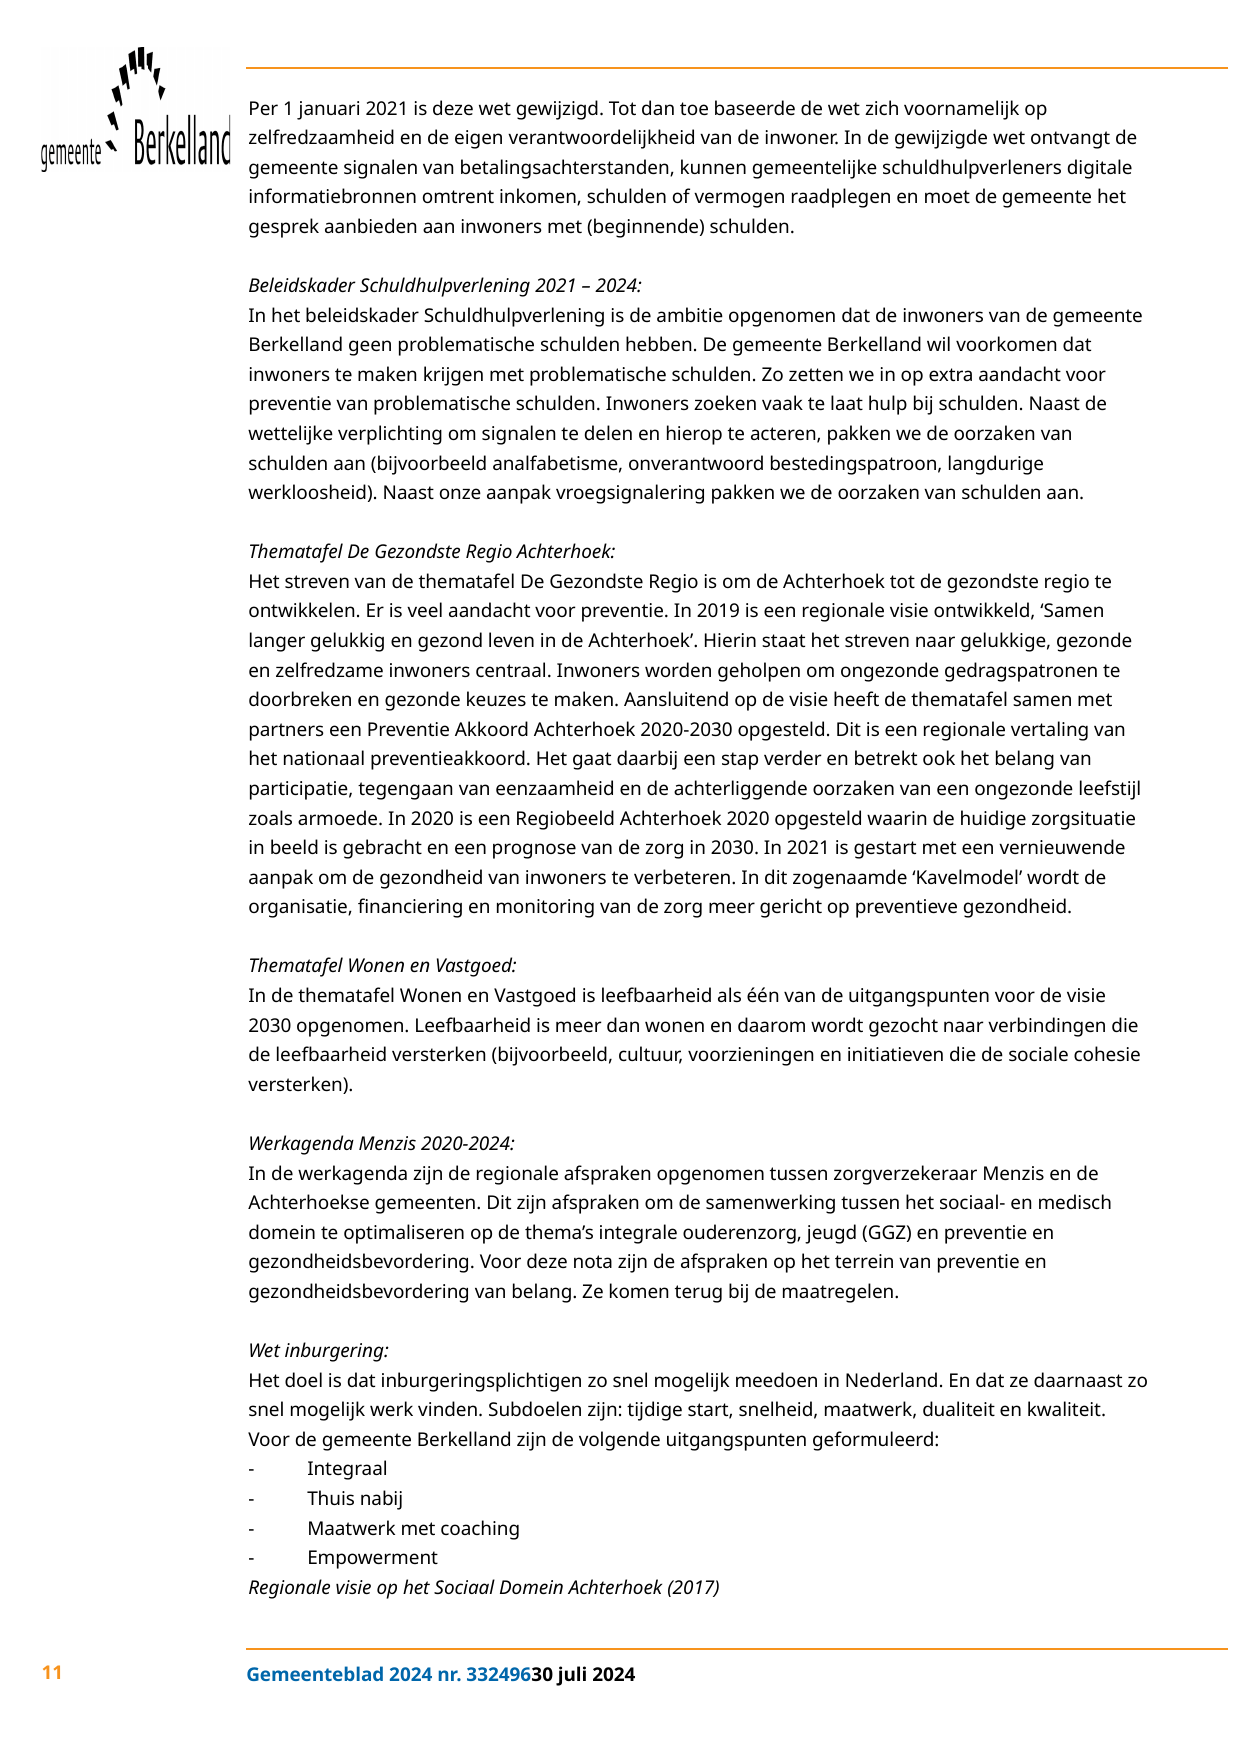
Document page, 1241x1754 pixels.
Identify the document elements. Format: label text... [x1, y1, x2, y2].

list Maatwerk met coaching [248, 1515, 1152, 1541]
text In de werkagenda zijn de regionale afspraken opgenomen tussen zorgverzekeraar Menzis en de Achterhoekse gemeenten. Dit zijn afspraken om de samenwerking tussen het sociaal- en medisch domein te optimaliseren op de thema’s integrale ouderenzorg, jeugd (GGZ) en preventie en gezondheidsbevordering. Voor deze nota zijn de afspraken op het terrein van preventie en gezondheidsbevordering van belang. Ze komen terug bij de maatregelen. [248, 1160, 1152, 1304]
list Empowerment [248, 1544, 1152, 1570]
list Thuis nabij [248, 1485, 1152, 1511]
text Per 1 januari 2021 is deze wet gewijzigd. Tot dan toe baseerde de wet zich voornamelijk op zelfredzaamheid en de eigen verantwoordelijkheid van de inwoner. In de gewijzigde wet ontvangt de gemeente signalen van betalingsachterstanden, kunnen gemeentelijke schuldhulpverleners digitale informatiebronnen omtrent inkomen, schulden of vermogen raadplegen en moet de gemeente het gesprek aanbieden aan inwoners met (beginnende) schulden. [248, 95, 1152, 239]
list Integraal [248, 1456, 1152, 1481]
text Wet inburgering: [248, 1337, 1152, 1363]
text Regionale visie op het Sociaal Domein Achterhoek (2017) [248, 1574, 1152, 1600]
text In de thematafel Wonen en Vastgoed is leefbaarheid als één van de uitgangspunten voor de visie 2030 opgenomen. Leefbaarheid is meer dan wonen en daarom wordt gezocht naar verbindingen die de leefbaarheid versterken (bijvoorbeeld, cultuur, voorzieningen en initiatieven die de sociale cohesie versterken). [248, 982, 1152, 1097]
picture [41, 47, 231, 172]
text Thematafel De Gezondste Regio Achterhoek: [248, 538, 1152, 564]
text Thematafel Wonen en Vastgoed: [248, 953, 1152, 978]
text Beleidskader Schuldhulpverlening 2021 – 2024: [248, 272, 1152, 298]
text Werkagenda Menzis 2020-2024: [248, 1130, 1152, 1156]
text In het beleidskader Schuldhulpverlening is de ambitie opgenomen dat de inwoners van de gemeente Berkelland geen problematische schulden hebben. De gemeente Berkelland wil voorkomen dat inwoners te maken krijgen met problematische schulden. Zo zetten we in op extra aandacht voor preventie van problematische schulden. Inwoners zoeken vaak te laat hulp bij schulden. Naast de wettelijke verplichting om signalen te delen en hierop te acteren, pakken we de oorzaken van schulden aan (bijvoorbeeld analfabetisme, onverantwoord bestedingspatroon, langdurige werkloosheid). Naast onze aanpak vroegsignalering pakken we de oorzaken van schulden aan. [248, 302, 1152, 505]
text Het doel is dat inburgeringsplichtigen zo snel mogelijk meedoen in Nederland. En dat ze daarnaast zo snel mogelijk werk vinden. Subdoelen zijn: tijdige start, snelheid, maatwerk, dualiteit en kwaliteit. [248, 1367, 1152, 1422]
text Het streven van de thematafel De Gezondste Regio is om de Achterhoek tot de gezondste regio te ontwikkelen. Er is veel aandacht voor preventie. In 2019 is een regionale visie ontwikkeld, ‘Samen langer gelukkig en gezond leven in de Achterhoek’. Hierin staat het streven naar gelukkige, gezonde en zelfredzame inwoners centraal. Inwoners worden geholpen om ongezonde gedragspatronen te doorbreken en gezonde keuzes te maken. Aansluitend op de visie heeft de thematafel samen met partners een Preventie Akkoord Achterhoek 2020-2030 opgesteld. Dit is een regionale vertaling van het nationaal preventieakkoord. Het gaat daarbij een stap verder en betrekt ook het belang van participatie, tegengaan van eenzaamheid en de achterliggende oorzaken van een ongezonde leefstijl zoals armoede. In 2020 is een Regiobeeld Achterhoek 2020 opgesteld waarin de huidige zorgsituatie in beeld is gebracht en een prognose van de zorg in 2030. In 2021 is gestart met een vernieuwende aanpak om de gezondheid van inwoners te verbeteren. In dit zogenaamde ‘Kavelmodel’ wordt de organisatie, financiering en monitoring van de zorg meer gericht op preventieve gezondheid. [248, 568, 1152, 919]
text Voor de gemeente Berkelland zijn de volgende uitgangspunten geformuleerd: [248, 1426, 1152, 1452]
